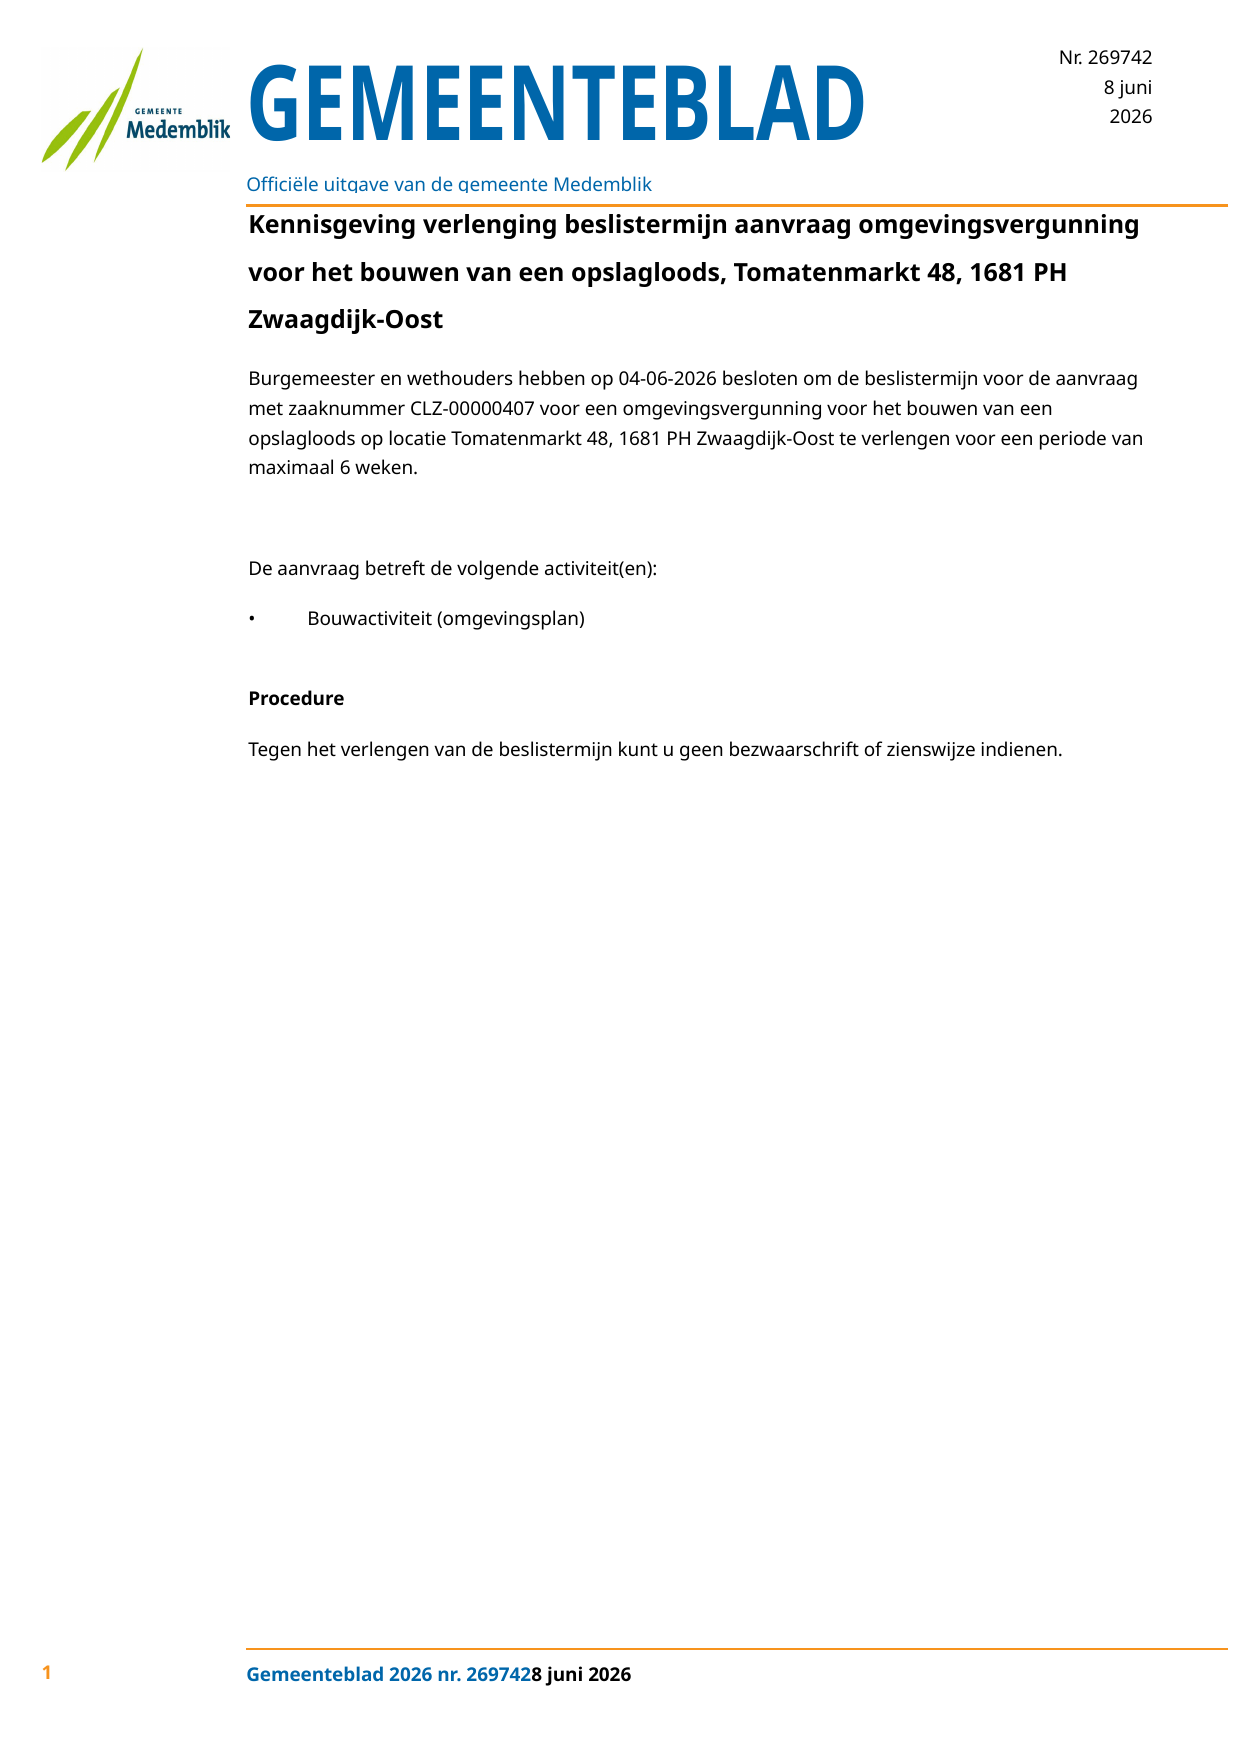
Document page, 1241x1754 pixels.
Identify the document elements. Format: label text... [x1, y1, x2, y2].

text Procedure [248, 686, 1152, 711]
picture [41, 47, 231, 172]
text De aanvraag betreft de volgende activiteit(en): [248, 555, 1152, 581]
list Bouwactiviteit (omgevingsplan) [248, 606, 1152, 631]
text Tegen het verlengen van de beslistermijn kunt u geen bezwaarschrift of zienswijze indienen. [248, 736, 1152, 762]
text Kennisgeving verlenging beslistermijn aanvraag omgevingsvergunning voor het bouwen van een opslagloods, Tomatenmarkt 48, 1681 PH Zwaagdijk-Oost [248, 207, 1152, 336]
text Burgemeester en wethouders hebben op 04-06-2026 besloten om de beslistermijn voor de aanvraag met zaaknummer CLZ-00000407 voor een omgevingsvergunning voor het bouwen van een opslagloods op locatie Tomatenmarkt 48, 1681 PH Zwaagdijk-Oost te verlengen voor een periode van maximaal 6 weken. [248, 366, 1152, 480]
